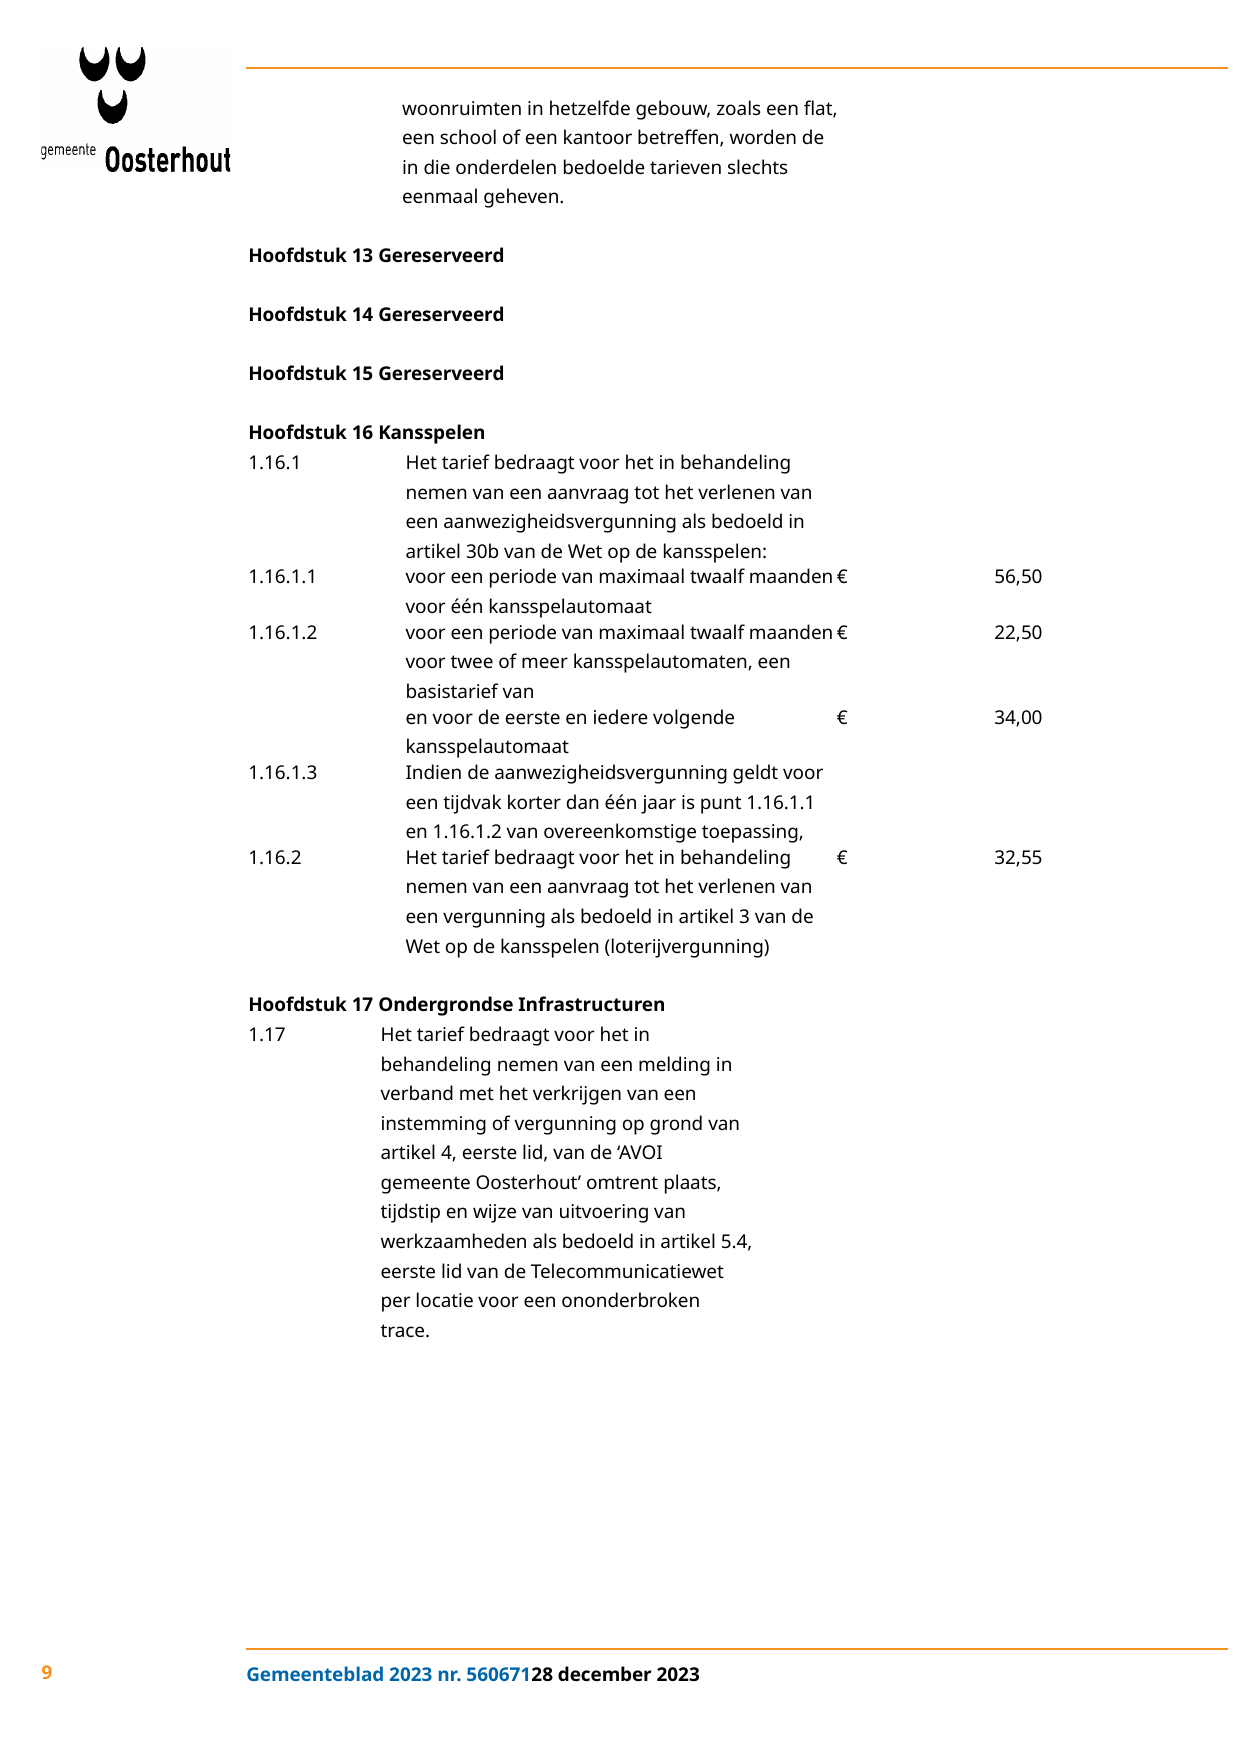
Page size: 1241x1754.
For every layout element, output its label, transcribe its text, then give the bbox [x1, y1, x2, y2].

table_cell voor een periode van maximaal twaalf maanden voor één kansspelautomaat [405, 564, 837, 619]
table_header 1.16.1 [248, 449, 405, 564]
table_header 1.17 [248, 1021, 380, 1343]
table_cell 22,50 [994, 619, 1152, 704]
table_header [755, 1021, 887, 1343]
table_cell € [837, 564, 994, 619]
table_cell 1.16.1.1 [248, 564, 405, 619]
table_cell [248, 95, 402, 209]
table_cell € [837, 704, 994, 759]
table_cell 1.16.1.2 [248, 619, 405, 704]
table_cell 34,00 [994, 704, 1152, 759]
table_cell € [837, 844, 994, 959]
table_cell 1.16.2 [248, 844, 405, 959]
text Hoofdstuk 13 Gereserveerd [248, 242, 1152, 268]
table_cell [998, 95, 1152, 209]
table_cell woonruimten in hetzelfde gebouw, zoals een flat, een school of een kantoor betreffen, worden de in die onderdelen bedoelde tarieven slechts eenmaal geheven. [402, 95, 844, 209]
text Hoofdstuk 15 Gereserveerd [248, 360, 1152, 386]
table_cell [994, 759, 1152, 844]
table_cell [837, 759, 994, 844]
table_cell 32,55 [994, 844, 1152, 959]
table_cell en voor de eerste en iedere volgende kansspelautomaat [405, 704, 837, 759]
table_cell Indien de aanwezigheidsvergunning geldt voor een tijdvak korter dan één jaar is punt 1.16.1.1 en 1.16.1.2 van overeenkomstige toepassing, [405, 759, 837, 844]
table_header [887, 1021, 1152, 1343]
text Hoofdstuk 17 Ondergrondse Infrastructuren [248, 991, 1152, 1017]
table_cell € [837, 619, 994, 704]
text Hoofdstuk 14 Gereserveerd [248, 301, 1152, 327]
table_header Het tarief bedraagt voor het in behandeling nemen van een melding in verband met het verkrijgen van een instemming of vergunning op grond van artikel 4, eerste lid, van de ‘AVOI gemeente Oosterhout’ omtrent plaats, tijdstip en wijze van uitvoering van werkzaamheden als bedoeld in artikel 5.4, eerste lid van de Telecommunicatiewet per locatie voor een ononderbroken trace. [380, 1021, 754, 1343]
table_cell voor een periode van maximaal twaalf maanden voor twee of meer kansspelautomaten, een basistarief van [405, 619, 837, 704]
table_cell 56,50 [994, 564, 1152, 619]
table_cell [844, 95, 998, 209]
table_header [994, 449, 1152, 564]
table_cell [248, 704, 405, 759]
table_header Het tarief bedraagt voor het in behandeling nemen van een aanvraag tot het verlenen van een aanwezigheidsvergunning als bedoeld in artikel 30b van de Wet op de kansspelen: [405, 449, 837, 564]
picture [41, 47, 231, 172]
table_cell 1.16.1.3 [248, 759, 405, 844]
text Hoofdstuk 16 Kansspelen [248, 419, 1152, 445]
table_cell Het tarief bedraagt voor het in behandeling nemen van een aanvraag tot het verlenen van een vergunning als bedoeld in artikel 3 van de Wet op de kansspelen (loterijvergunning) [405, 844, 837, 959]
table_header [837, 449, 994, 564]
